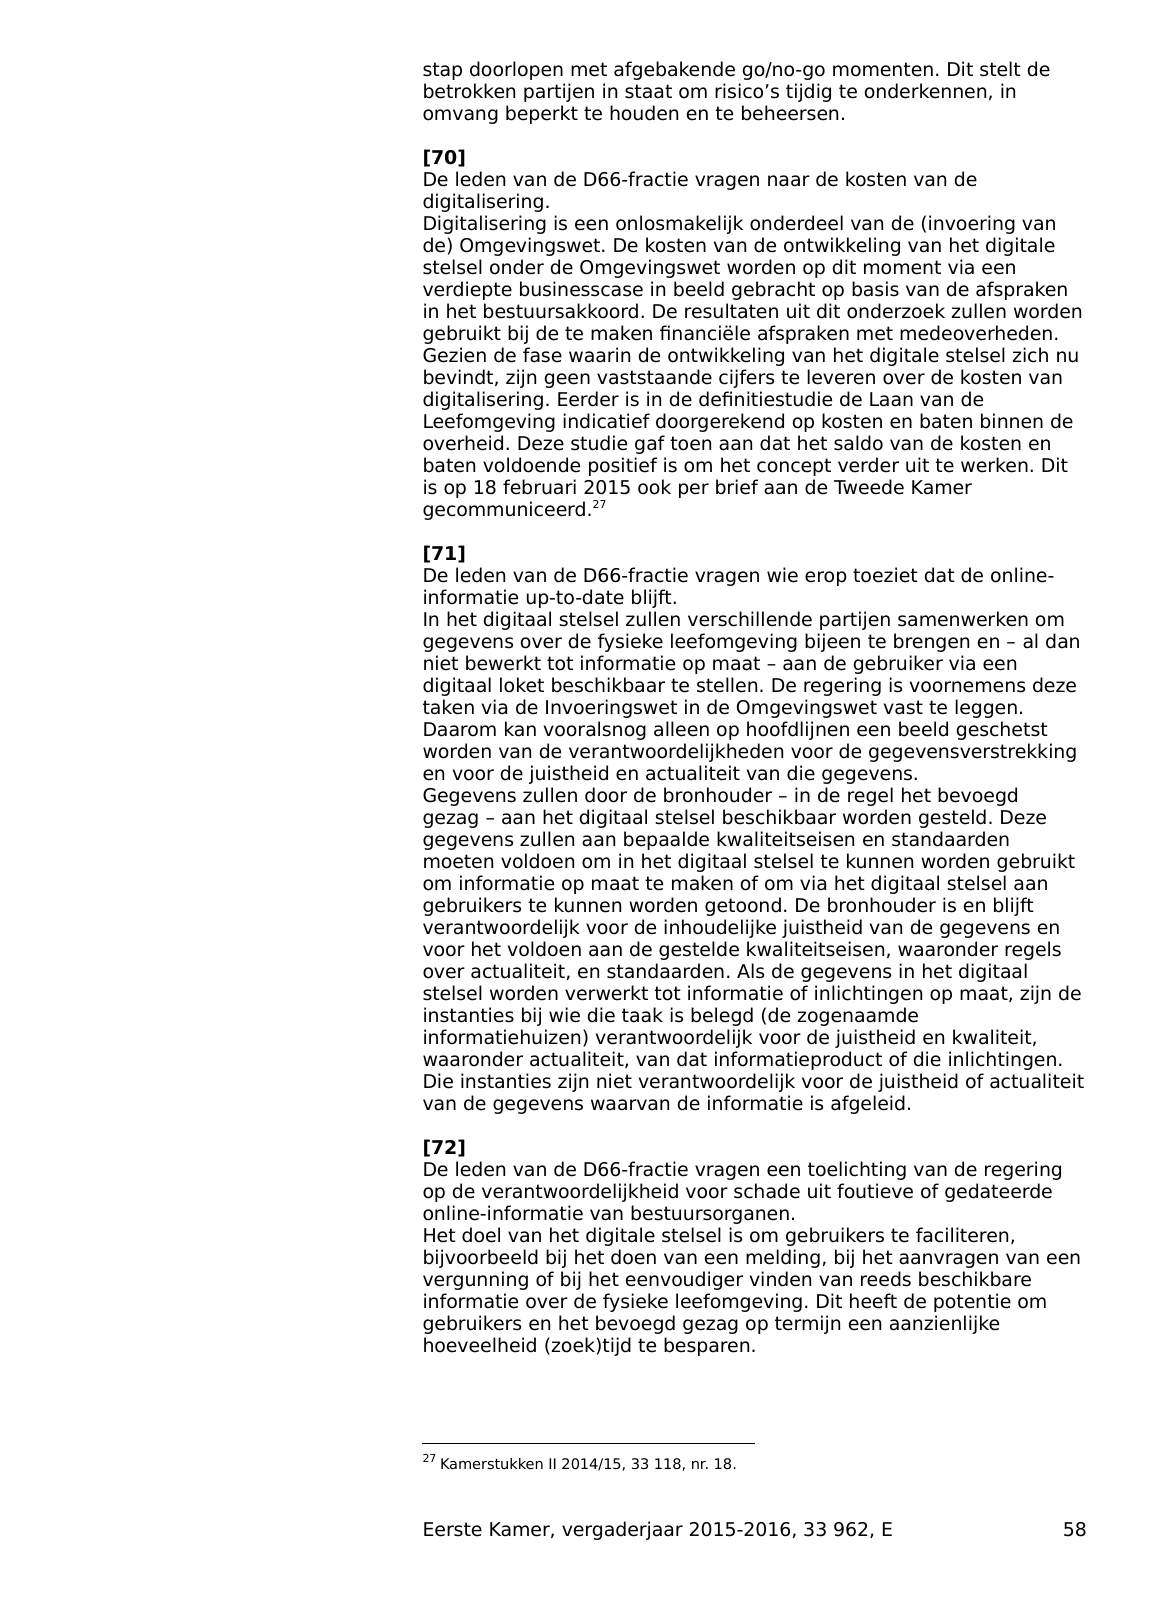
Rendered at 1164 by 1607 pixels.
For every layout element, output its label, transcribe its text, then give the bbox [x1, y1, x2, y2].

text In het digitaal stelsel zullen verschillende partijen samenwerken om gegevens over de fysieke leefomgeving bijeen te brengen en – al dan niet bewerkt tot informatie op maat – aan de gebruiker via een digitaal loket beschikbaar te stellen. De regering is voornemens deze taken via de Invoeringswet in de Omgevingswet vast te leggen. Daarom kan vooralsnog alleen op hoofdlijnen een beeld geschetst worden van de verantwoordelijkheden voor de gegevensverstrekking en voor de juistheid en actualiteit van die gegevens. [422, 609, 1087, 785]
text [70] [422, 147, 1087, 169]
text De leden van de D66-fractie vragen wie erop toeziet dat de online-informatie up-to-date blijft. [422, 565, 1087, 609]
text Kamerstukken II 2014/15, 33 118, nr. 18. [422, 1452, 1087, 1474]
text Gegevens zullen door de bronhouder – in de regel het bevoegd gezag – aan het digitaal stelsel beschikbaar worden gesteld. Deze gegevens zullen aan bepaalde kwaliteitseisen en standaarden moeten voldoen om in het digitaal stelsel te kunnen worden gebruikt om informatie op maat te maken of om via het digitaal stelsel aan gebruikers te kunnen worden getoond. De bronhouder is en blijft verantwoordelijk voor de inhoudelijke juistheid van de gegevens en voor het voldoen aan de gestelde kwaliteitseisen, waaronder regels over actualiteit, en standaarden. Als de gegevens in het digitaal stelsel worden verwerkt tot informatie of inlichtingen op maat, zijn de instanties bij wie die taak is belegd (de zogenaamde informatiehuizen) verantwoordelijk voor de juistheid en kwaliteit, waaronder actualiteit, van dat informatieproduct of die inlichtingen. Die instanties zijn niet verantwoordelijk voor de juistheid of actualiteit van de gegevens waarvan de informatie is afgeleid. [422, 785, 1087, 1114]
text Digitalisering is een onlosmakelijk onderdeel van de (invoering van de) Omgevingswet. De kosten van de ontwikkeling van het digitale stelsel onder de Omgevingswet worden op dit moment via een verdiepte businesscase in beeld gebracht op basis van de afspraken in het bestuursakkoord. De resultaten uit dit onderzoek zullen worden gebruikt bij de te maken financiële afspraken met medeoverheden. [422, 213, 1087, 345]
text Het doel van het digitale stelsel is om gebruikers te faciliteren, bijvoorbeeld bij het doen van een melding, bij het aanvragen van een vergunning of bij het eenvoudiger vinden van reeds beschikbare informatie over de fysieke leefomgeving. Dit heeft de potentie om gebruikers en het bevoegd gezag op termijn een aanzienlijke hoeveelheid (zoek)tijd te besparen. [422, 1224, 1087, 1356]
text De leden van de D66-fractie vragen een toelichting van de regering op de verantwoordelijkheid voor schade uit foutieve of gedateerde online-informatie van bestuursorganen. [422, 1159, 1087, 1224]
text De leden van de D66-fractie vragen naar de kosten van de digitalisering. [422, 169, 1087, 213]
text [71] [422, 543, 1087, 565]
text stap doorlopen met afgebakende go/no-go momenten. Dit stelt de betrokken partijen in staat om risico’s tijdig te onderkennen, in omvang beperkt te houden en te beheersen. [422, 59, 1087, 125]
text [72] [422, 1137, 1087, 1159]
text Gezien de fase waarin de ontwikkeling van het digitale stelsel zich nu bevindt, zijn geen vaststaande cijfers te leveren over de kosten van digitalisering. Eerder is in de definitiestudie de Laan van de Leefomgeving indicatief doorgerekend op kosten en baten binnen de overheid. Deze studie gaf toen aan dat het saldo van de kosten en baten voldoende positief is om het concept verder uit te werken. Dit is op 18 februari 2015 ook per brief aan de Tweede Kamer gecommuniceerd. [422, 345, 1087, 521]
